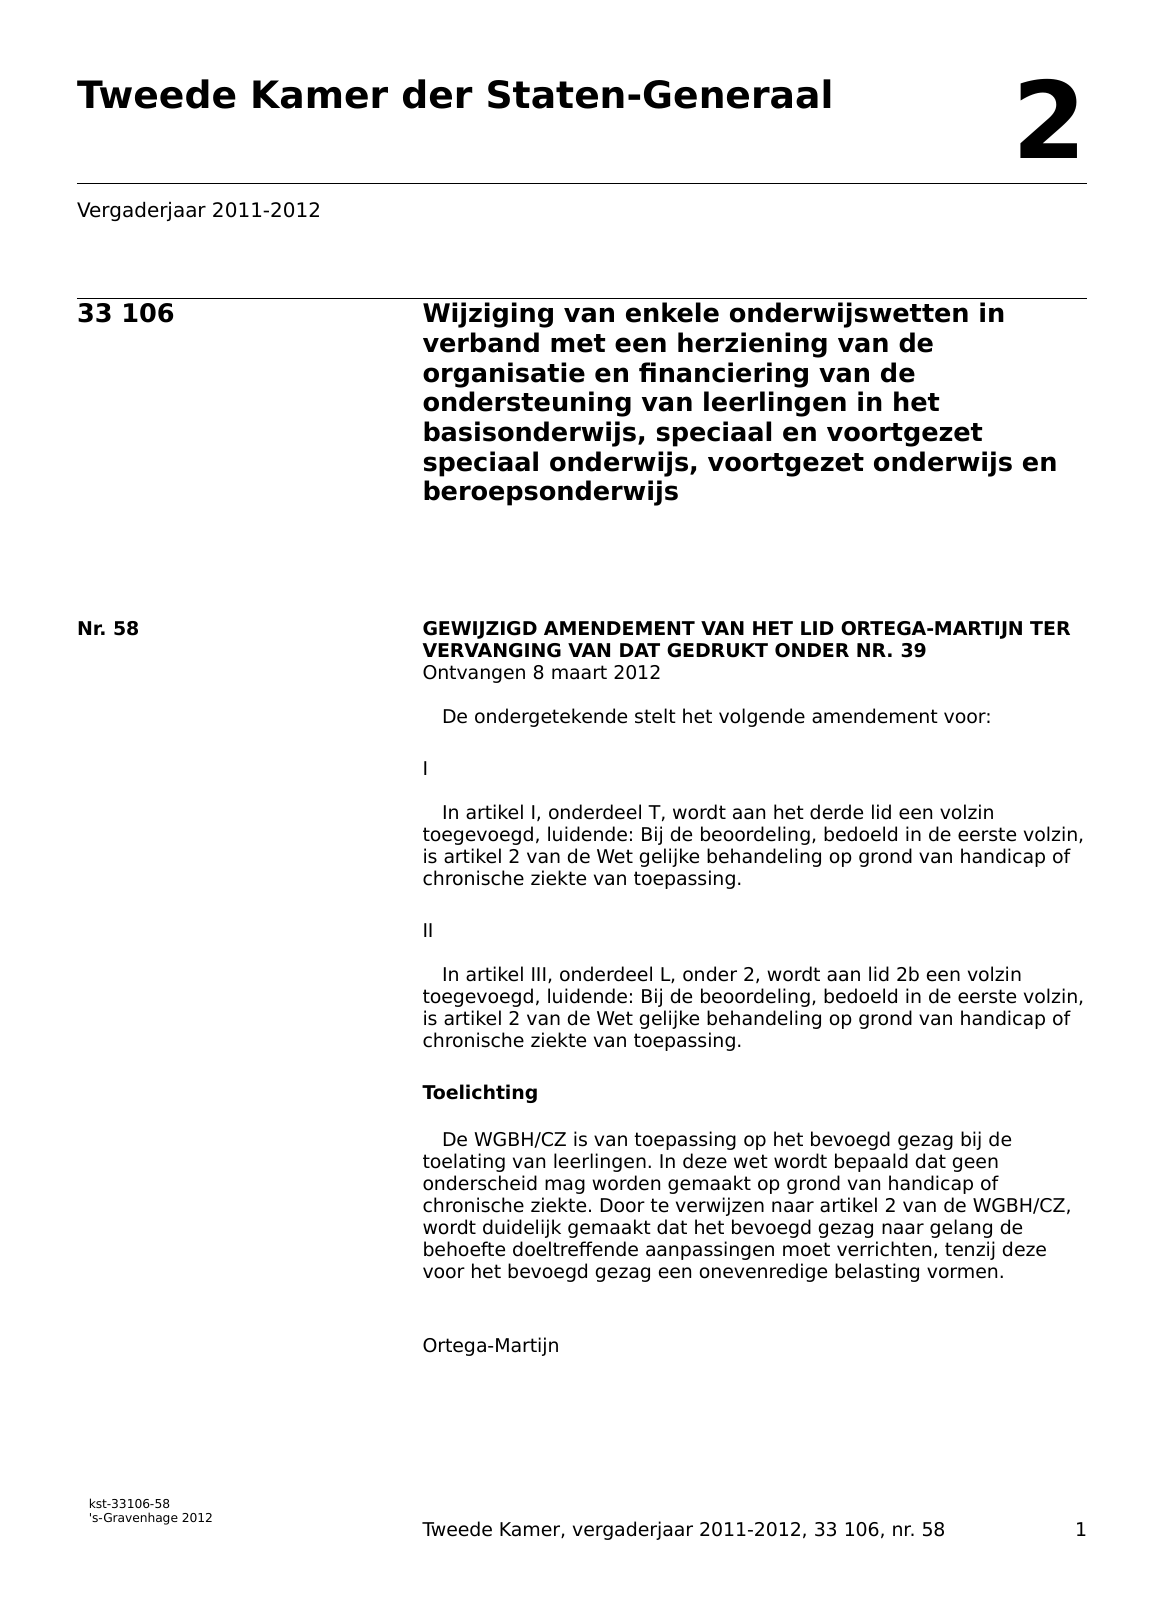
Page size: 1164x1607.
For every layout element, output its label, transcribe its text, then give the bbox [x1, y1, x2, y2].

subtitle 33 106 Wijziging van enkele onderwijswetten in verband met een herziening van de organisatie en financiering van de ondersteuning van leerlingen in het basisonderwijs, speciaal en voortgezet speciaal onderwijs, voortgezet onderwijs en beroepsonderwijs [77, 299, 1087, 507]
table_cell Vergaderjaar 2011-2012 [77, 184, 1087, 298]
text Ortega-Martijn [422, 1313, 1087, 1357]
subtitle Nr. 58 GEWIJZIGD AMENDEMENT VAN HET LID ORTEGA-MARTIJN TER VERVANGING VAN DAT GEDRUKT ONDER NR. 39 [77, 618, 1087, 662]
subtitle Toelichting [422, 1082, 1087, 1104]
text Ontvangen 8 maart 2012 [422, 662, 1087, 684]
text kst-33106-58 [88, 1497, 323, 1511]
text De ondergetekende stelt het volgende amendement voor: [422, 706, 1087, 728]
text In artikel III, onderdeel L, onder 2, wordt aan lid 2b een volzin toegevoegd, luidende: Bij de beoordeling, bedoeld in de eerste volzin, is artikel 2 van de Wet gelijke behandeling op grond van handicap of chronische ziekte van toepassing. [422, 964, 1087, 1052]
table_header 2 [886, 59, 1087, 183]
text De WGBH/CZ is van toepassing op het bevoegd gezag bij de toelating van leerlingen. In deze wet wordt bepaald dat geen onderscheid mag worden gemaakt op grond van handicap of chronische ziekte. Door te verwijzen naar artikel 2 van de WGBH/CZ, wordt duidelijk gemaakt dat het bevoegd gezag naar gelang de behoefte doeltreffende aanpassingen moet verrichten, tenzij deze voor het bevoegd gezag een onevenredige belasting vormen. [422, 1129, 1087, 1283]
text 's-Gravenhage 2012 [88, 1511, 323, 1525]
subtitle II [422, 920, 1087, 942]
subtitle I [422, 758, 1087, 780]
table_header Tweede Kamer der Staten-Generaal [77, 59, 886, 183]
text In artikel I, onderdeel T, wordt aan het derde lid een volzin toegevoegd, luidende: Bij de beoordeling, bedoeld in de eerste volzin, is artikel 2 van de Wet gelijke behandeling op grond van handicap of chronische ziekte van toepassing. [422, 802, 1087, 890]
